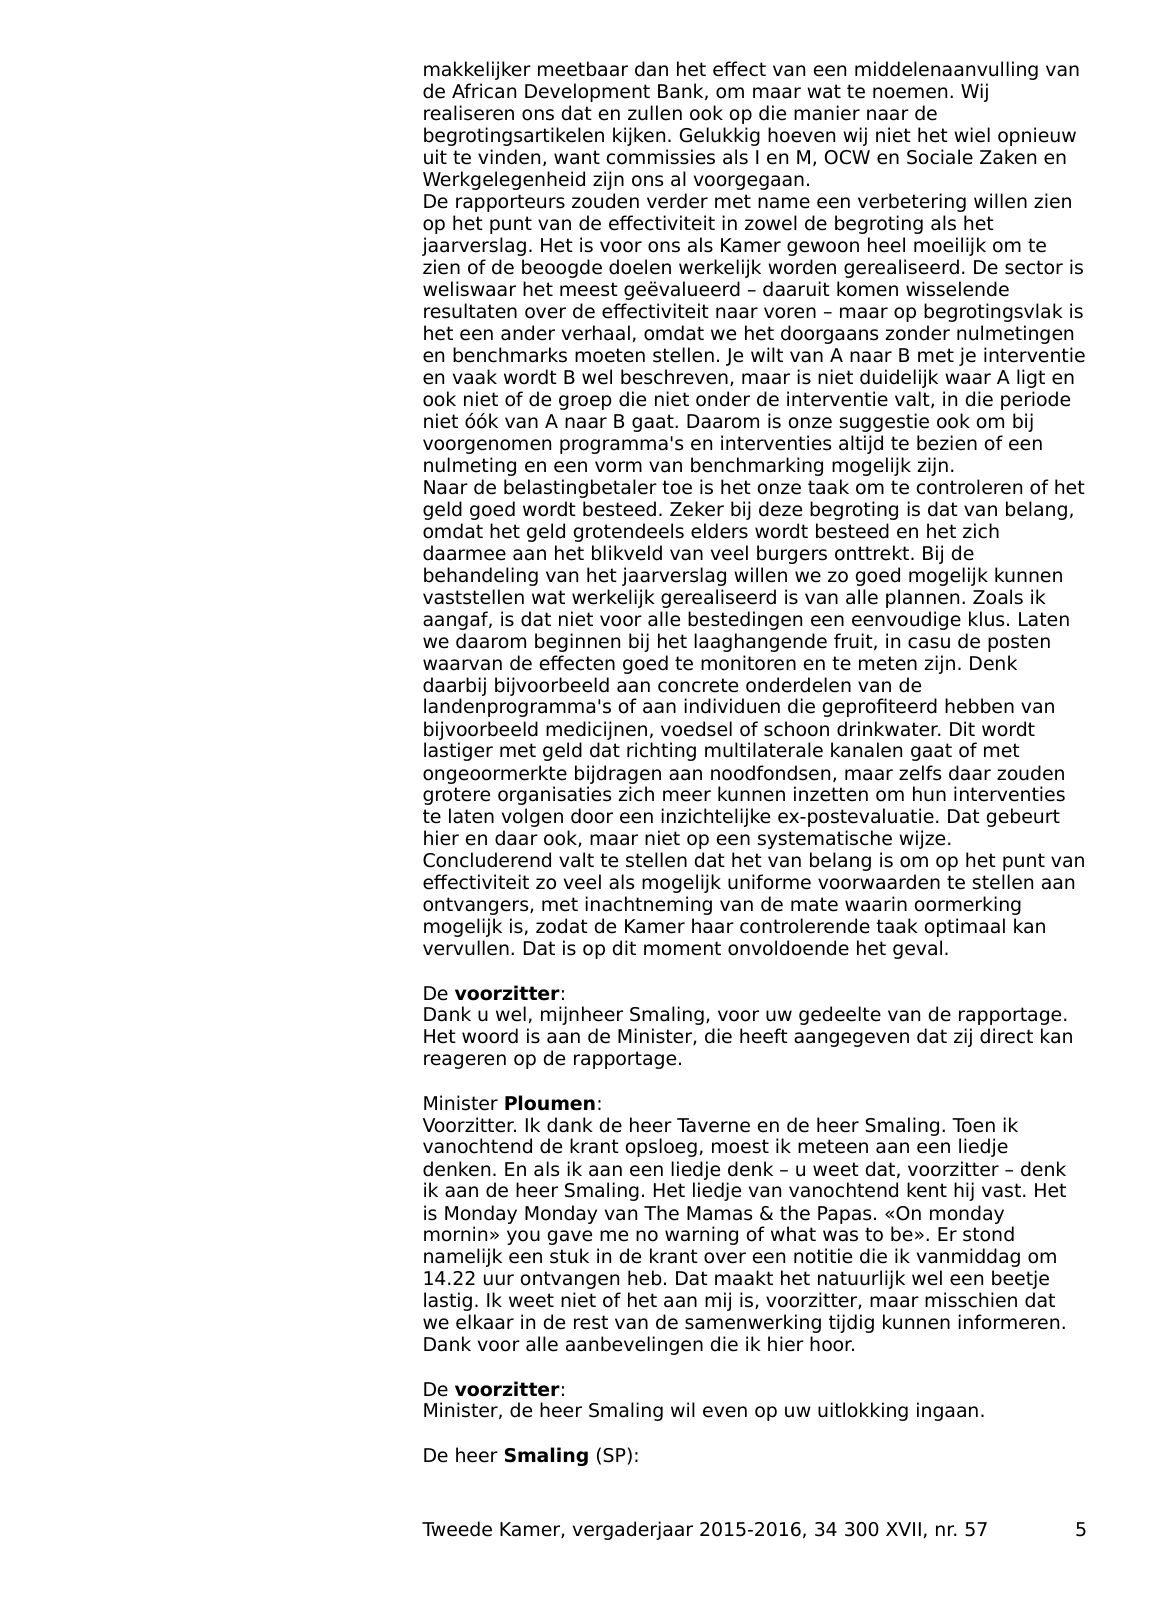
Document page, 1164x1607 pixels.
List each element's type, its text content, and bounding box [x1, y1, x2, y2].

text De voorzitter: [422, 1378, 1087, 1400]
text De voorzitter: [422, 982, 1087, 1004]
text makkelijker meetbaar dan het effect van een middelenaanvulling van de African Development Bank, om maar wat te noemen. Wij realiseren ons dat en zullen ook op die manier naar de begrotingsartikelen kijken. Gelukkig hoeven wij niet het wiel opnieuw uit te vinden, want commissies als I en M, OCW en Sociale Zaken en Werkgelegenheid zijn ons al voorgegaan. [422, 59, 1087, 191]
text De heer Smaling (SP): [422, 1444, 1087, 1467]
text Minister Ploumen: [422, 1092, 1087, 1114]
text Minister, de heer Smaling wil even op uw uitlokking ingaan. [422, 1400, 1087, 1422]
text Dank voor alle aanbevelingen die ik hier hoor. [422, 1334, 1087, 1356]
text Concluderend valt te stellen dat het van belang is om op het punt van effectiviteit zo veel als mogelijk uniforme voorwaarden te stellen aan ontvangers, met inachtneming van de mate waarin oormerking mogelijk is, zodat de Kamer haar controlerende taak optimaal kan vervullen. Dat is op dit moment onvoldoende het geval. [422, 850, 1087, 960]
text De rapporteurs zouden verder met name een verbetering willen zien op het punt van de effectiviteit in zowel de begroting als het jaarverslag. Het is voor ons als Kamer gewoon heel moeilijk om te zien of de beoogde doelen werkelijk worden gerealiseerd. De sector is weliswaar het meest geëvalueerd – daaruit komen wisselende resultaten over de effectiviteit naar voren – maar op begrotingsvlak is het een ander verhaal, omdat we het doorgaans zonder nulmetingen en benchmarks moeten stellen. Je wilt van A naar B met je interventie en vaak wordt B wel beschreven, maar is niet duidelijk waar A ligt en ook niet of de groep die niet onder de interventie valt, in die periode niet óók van A naar B gaat. Daarom is onze suggestie ook om bij voorgenomen programma's en interventies altijd te bezien of een nulmeting en een vorm van benchmarking mogelijk zijn. [422, 191, 1087, 477]
text Voorzitter. Ik dank de heer Taverne en de heer Smaling. Toen ik vanochtend de krant opsloeg, moest ik meteen aan een liedje denken. En als ik aan een liedje denk – u weet dat, voorzitter – denk ik aan de heer Smaling. Het liedje van vanochtend kent hij vast. Het is Monday Monday van The Mamas & the Papas. «On monday mornin» you gave me no warning of what was to be». Er stond namelijk een stuk in de krant over een notitie die ik vanmiddag om 14.22 uur ontvangen heb. Dat maakt het natuurlijk wel een beetje lastig. Ik weet niet of het aan mij is, voorzitter, maar misschien dat we elkaar in de rest van de samenwerking tijdig kunnen informeren. [422, 1114, 1087, 1334]
text Naar de belastingbetaler toe is het onze taak om te controleren of het geld goed wordt besteed. Zeker bij deze begroting is dat van belang, omdat het geld grotendeels elders wordt besteed en het zich daarmee aan het blikveld van veel burgers onttrekt. Bij de behandeling van het jaarverslag willen we zo goed mogelijk kunnen vaststellen wat werkelijk gerealiseerd is van alle plannen. Zoals ik aangaf, is dat niet voor alle bestedingen een eenvoudige klus. Laten we daarom beginnen bij het laaghangende fruit, in casu de posten waarvan de effecten goed te monitoren en te meten zijn. Denk daarbij bijvoorbeeld aan concrete onderdelen van de landenprogramma's of aan individuen die geprofiteerd hebben van bijvoorbeeld medicijnen, voedsel of schoon drinkwater. Dit wordt lastiger met geld dat richting multilaterale kanalen gaat of met ongeoormerkte bijdragen aan noodfondsen, maar zelfs daar zouden grotere organisaties zich meer kunnen inzetten om hun interventies te laten volgen door een inzichtelijke ex-postevaluatie. Dat gebeurt hier en daar ook, maar niet op een systematische wijze. [422, 477, 1087, 850]
text Dank u wel, mijnheer Smaling, voor uw gedeelte van de rapportage. Het woord is aan de Minister, die heeft aangegeven dat zij direct kan reageren op de rapportage. [422, 1004, 1087, 1070]
